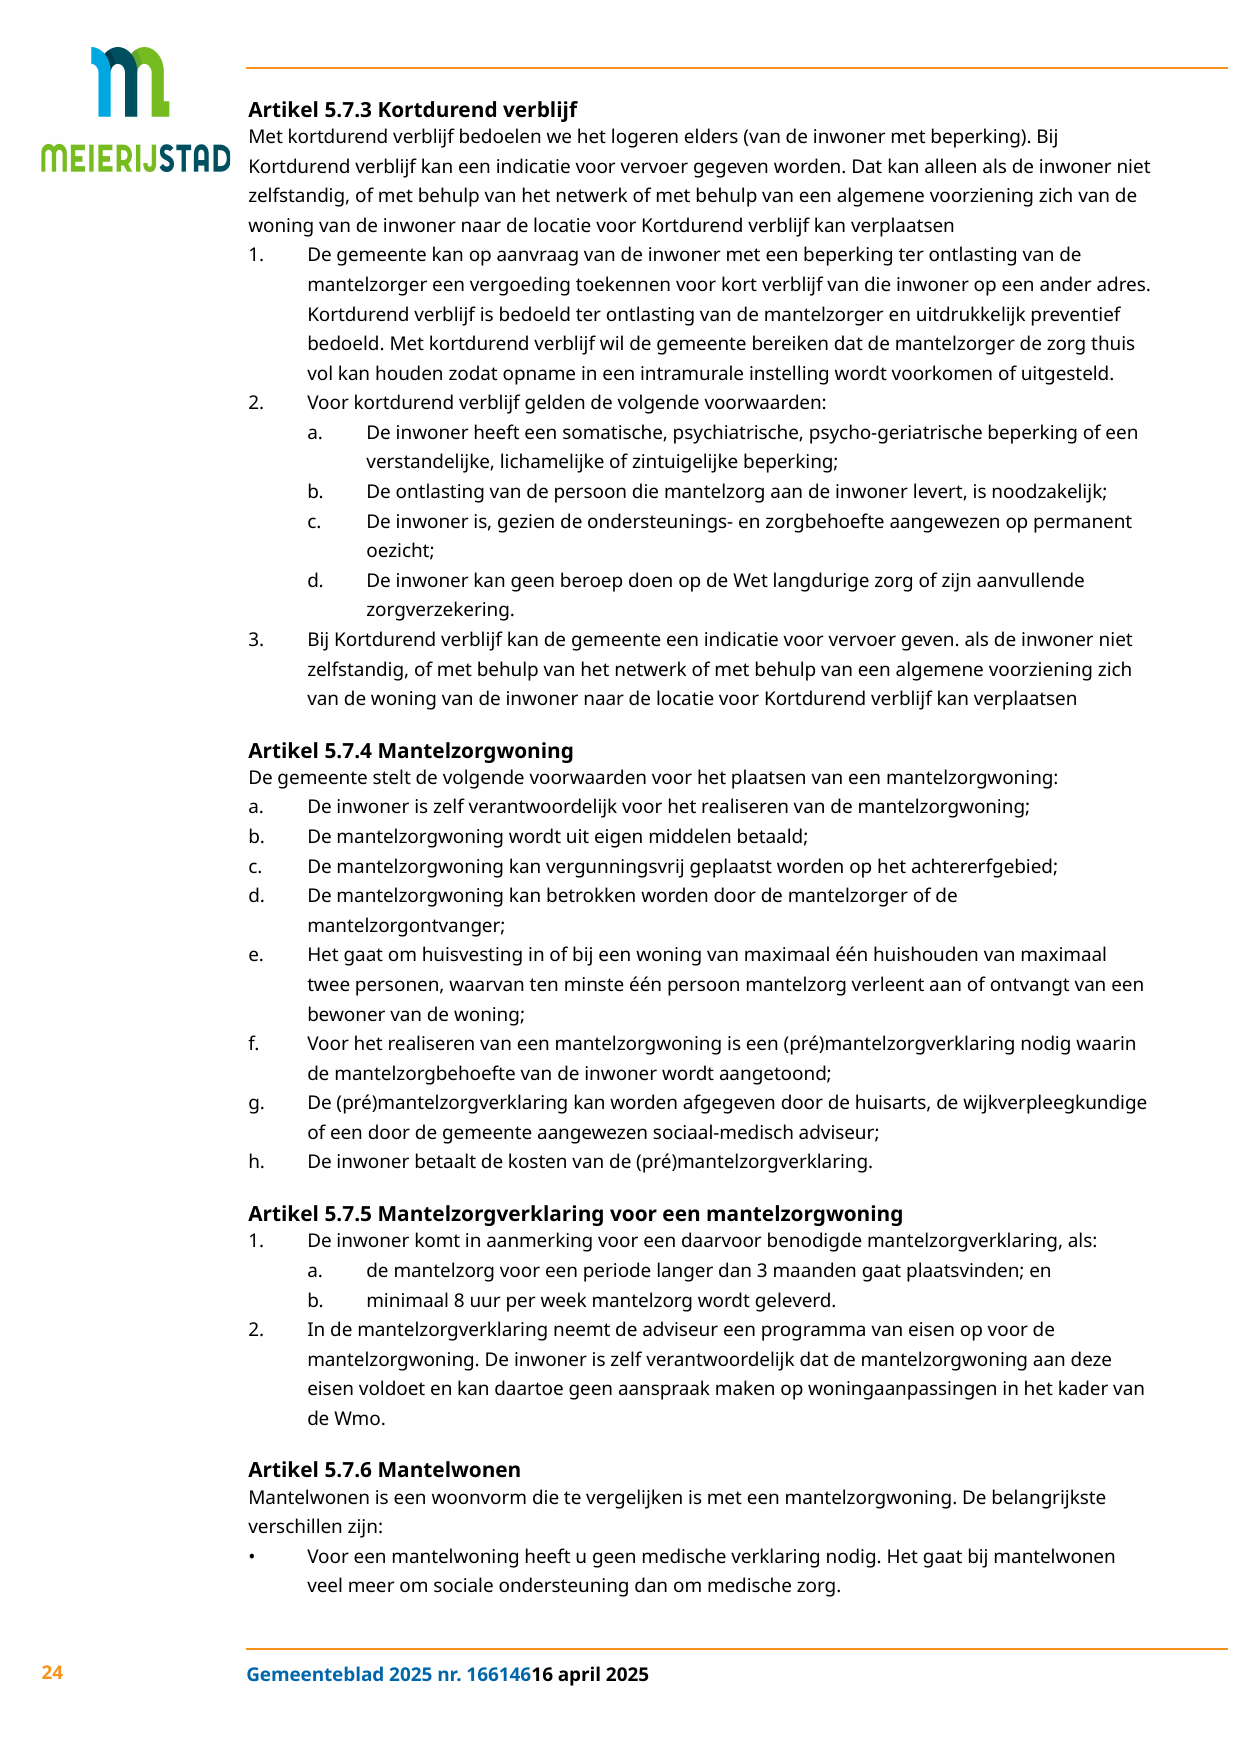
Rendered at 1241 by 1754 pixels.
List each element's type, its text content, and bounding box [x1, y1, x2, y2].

picture [41, 47, 231, 172]
text Artikel 5.7.6 Mantelwonen [248, 1456, 1152, 1484]
list De inwoner is zelf verantwoordelijk voor het realiseren van de mantelzorgwoning; [248, 794, 1152, 819]
list Voor een mantelwoning heeft u geen medische verklaring nodig. Het gaat bij mantelwonen veel meer om sociale ondersteuning dan om medische zorg. [248, 1543, 1152, 1598]
text Artikel 5.7.4 Mantelzorgwoning [248, 736, 1152, 764]
text Mantelwonen is een woonvorm die te vergelijken is met een mantelzorgwoning. De belangrijkste verschillen zijn: [248, 1484, 1152, 1539]
list oezicht; [307, 537, 1152, 563]
list Het gaat om huisvesting in of bij een woning van maximaal één huishouden van maximaal twee personen, waarvan ten minste één persoon mantelzorg verleent aan of ontvangt van een bewoner van de woning; [248, 942, 1152, 1027]
list De inwoner is, gezien de ondersteunings- en zorgbehoefte aangewezen op permanent [307, 508, 1152, 533]
list Voor kortdurend verblijf gelden de volgende voorwaarden: [248, 389, 1152, 415]
list In de mantelzorgverklaring neemt de adviseur een programma van eisen op voor de mantelzorgwoning. De inwoner is zelf verantwoordelijk dat de mantelzorgwoning aan deze eisen voldoet en kan daartoe geen aanspraak maken op woningaanpassingen in het kader van de Wmo. [248, 1316, 1152, 1431]
list De inwoner komt in aanmerking voor een daarvoor benodigde mantelzorgverklaring, als: [248, 1228, 1152, 1253]
list De inwoner betaalt de kosten van de (pré)mantelzorgverklaring. [248, 1149, 1152, 1174]
list De gemeente kan op aanvraag van de inwoner met een beperking ter ontlasting van de mantelzorger een vergoeding toekennen voor kort verblijf van die inwoner op een ander adres. Kortdurend verblijf is bedoeld ter ontlasting van de mantelzorger en uitdrukkelijk preventief bedoeld. Met kortdurend verblijf wil de gemeente bereiken dat de mantelzorger de zorg thuis vol kan houden zodat opname in een intramurale instelling wordt voorkomen of uitgesteld. [248, 242, 1152, 386]
list De ontlasting van de persoon die mantelzorg aan de inwoner levert, is noodzakelijk; [307, 478, 1152, 504]
text Met kortdurend verblijf bedoelen we het logeren elders (van de inwoner met beperking). Bij Kortdurend verblijf kan een indicatie voor vervoer gegeven worden. Dat kan alleen als de inwoner niet zelfstandig, of met behulp van het netwerk of met behulp van een algemene voorziening zich van de woning van de inwoner naar de locatie voor Kortdurend verblijf kan verplaatsen [248, 123, 1152, 238]
list De mantelzorgwoning kan vergunningsvrij geplaatst worden op het achtererfgebied; [248, 853, 1152, 879]
text Artikel 5.7.3 Kortdurend verblijf [248, 95, 1152, 123]
list De mantelzorgwoning kan betrokken worden door de mantelzorger of de mantelzorgontvanger; [248, 882, 1152, 938]
list De (pré)mantelzorgverklaring kan worden afgegeven door de huisarts, de wijkverpleegkundige of een door de gemeente aangewezen sociaal-medisch adviseur; [248, 1089, 1152, 1145]
text Artikel 5.7.5 Mantelzorgverklaring voor een mantelzorgwoning [248, 1199, 1152, 1228]
list Voor het realiseren van een mantelzorgwoning is een (pré)mantelzorgverklaring nodig waarin de mantelzorgbehoefte van de inwoner wordt aangetoond; [248, 1030, 1152, 1086]
list De inwoner kan geen beroep doen op de Wet langdurige zorg of zijn aanvullende zorgverzekering. [307, 567, 1152, 622]
list Bij Kortdurend verblijf kan de gemeente een indicatie voor vervoer geven. als de inwoner niet zelfstandig, of met behulp van het netwerk of met behulp van een algemene voorziening zich van de woning van de inwoner naar de locatie voor Kortdurend verblijf kan verplaatsen [248, 626, 1152, 711]
list De inwoner heeft een somatische, psychiatrische, psycho-geriatrische beperking of een verstandelijke, lichamelijke of zintuigelijke beperking; [307, 419, 1152, 474]
list minimaal 8 uur per week mantelzorg wordt geleverd. [307, 1287, 1152, 1312]
list de mantelzorg voor een periode langer dan 3 maanden gaat plaatsvinden; en [307, 1257, 1152, 1283]
list De mantelzorgwoning wordt uit eigen middelen betaald; [248, 823, 1152, 849]
text De gemeente stelt de volgende voorwaarden voor het plaatsen van een mantelzorgwoning: [248, 764, 1152, 790]
